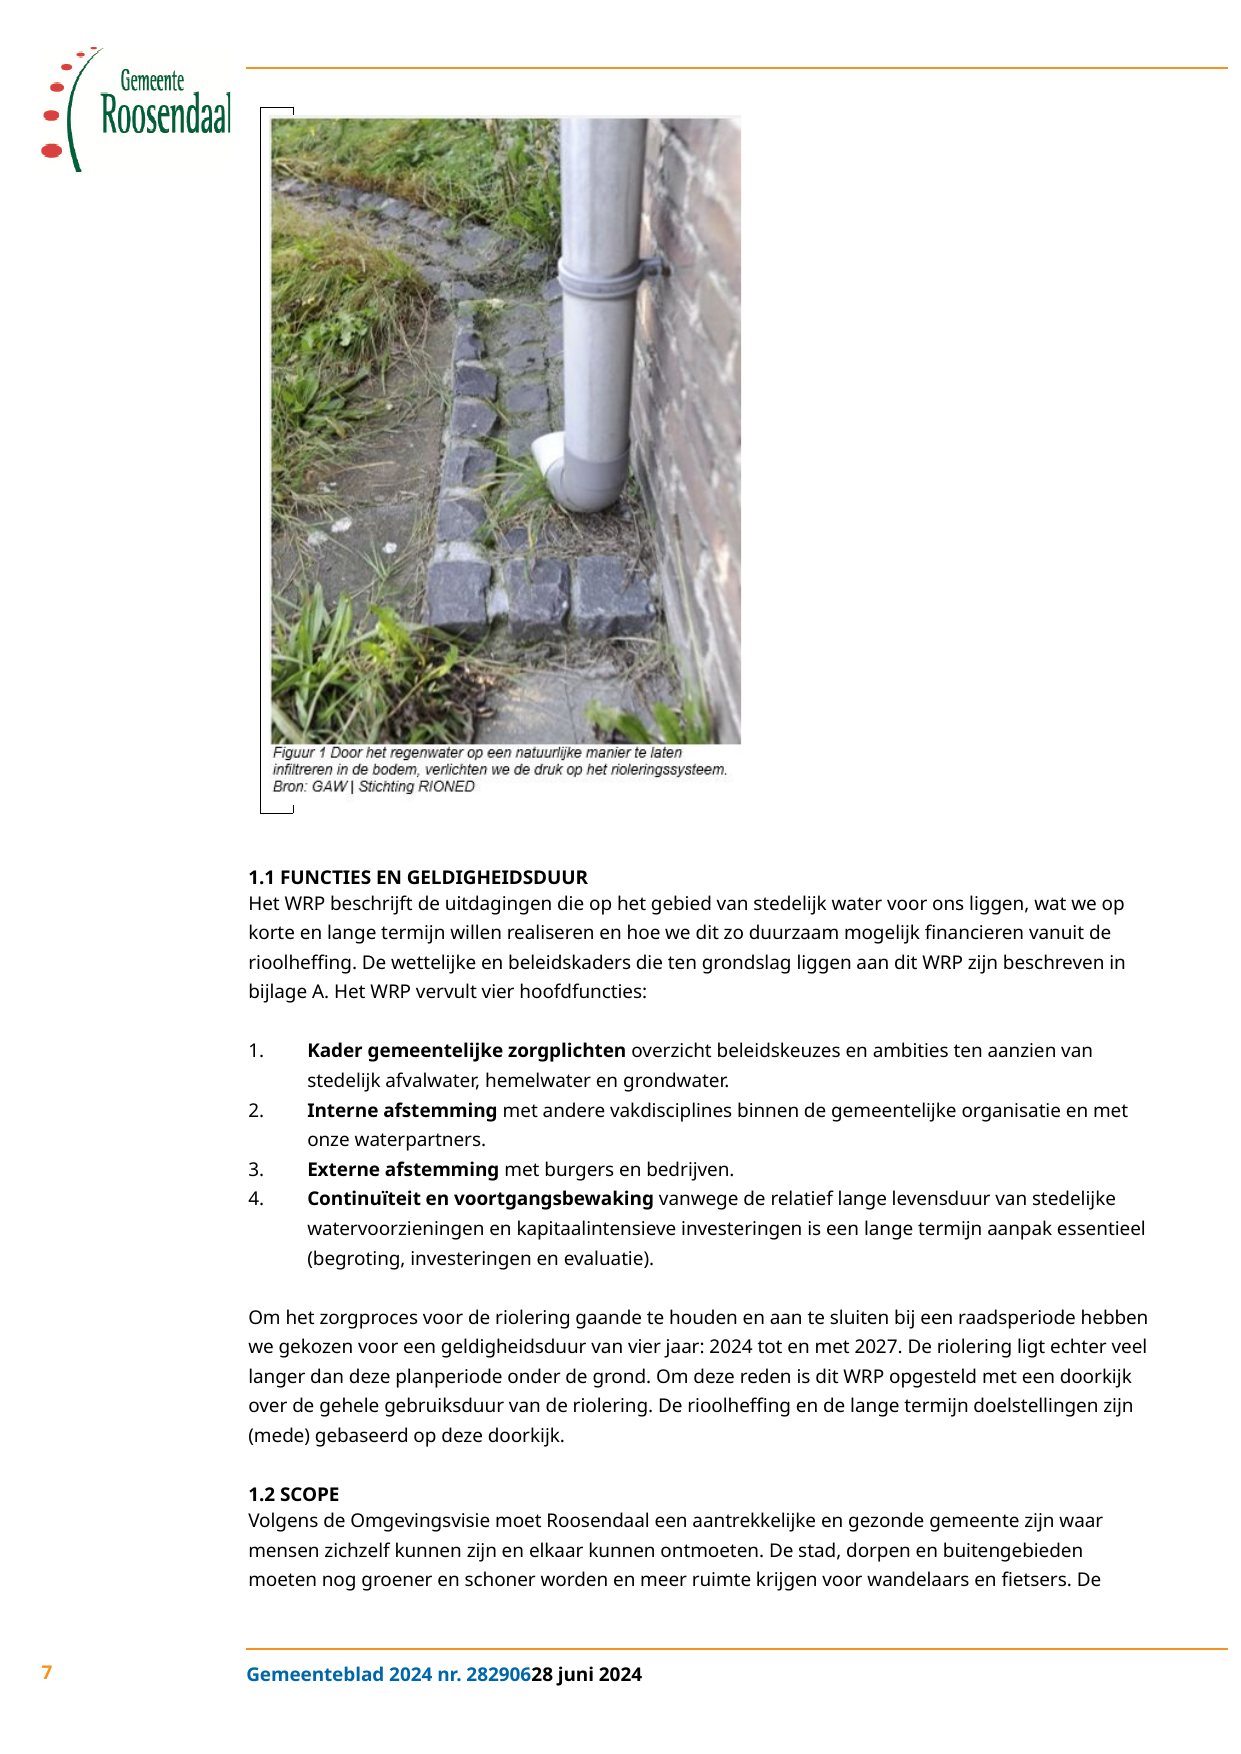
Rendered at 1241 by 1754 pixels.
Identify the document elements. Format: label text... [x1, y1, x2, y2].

text Het WRP beschrijft de uitdagingen die op het gebied van stedelijk water voor ons liggen, wat we op korte en lange termijn willen realiseren en hoe we dit zo duurzaam mogelijk financieren vanuit de rioolheffing. De wettelijke en beleidskaders die ten grondslag liggen aan dit WRP zijn beschreven in bijlage A. Het WRP vervult vier hoofdfuncties: [248, 890, 1152, 1004]
picture [41, 47, 231, 172]
list Continuïteit en voortgangsbewaking vanwege de relatief lange levensduur van stedelijke watervoorzieningen en kapitaalintensieve investeringen is een lange termijn aanpak essentieel (begroting, investeringen en evaluatie). [248, 1186, 1152, 1271]
list Externe afstemming met burgers en bedrijven. [248, 1156, 1152, 1182]
picture [268, 115, 742, 805]
text Volgens de Omgevingsvisie moet Roosendaal een aantrekkelijke en gezonde gemeente zijn waar mensen zichzelf kunnen zijn en elkaar kunnen ontmoeten. De stad, dorpen en buitengebieden moeten nog groener en schoner worden en meer ruimte krijgen voor wandelaars en fietsers. De [248, 1507, 1152, 1592]
text 1.2 SCOPE [248, 1481, 1152, 1507]
text Om het zorgproces voor de riolering gaande te houden en aan te sluiten bij een raadsperiode hebben we gekozen voor een geldigheidsduur van vier jaar: 2024 tot en met 2027. De riolering ligt echter veel langer dan deze planperiode onder de grond. Om deze reden is dit WRP opgesteld met een doorkijk over de gehele gebruiksduur van de riolering. De rioolheffing en de lange termijn doelstellingen zijn (mede) gebaseerd op deze doorkijk. [248, 1304, 1152, 1448]
text 1.1 FUNCTIES EN GELDIGHEIDSDUUR [248, 864, 1152, 890]
list Kader gemeentelijke zorgplichten overzicht beleidskeuzes en ambities ten aanzien van stedelijk afvalwater, hemelwater en grondwater. [248, 1038, 1152, 1093]
list Interne afstemming met andere vakdisciplines binnen de gemeentelijke organisatie en met onze waterpartners. [248, 1097, 1152, 1152]
